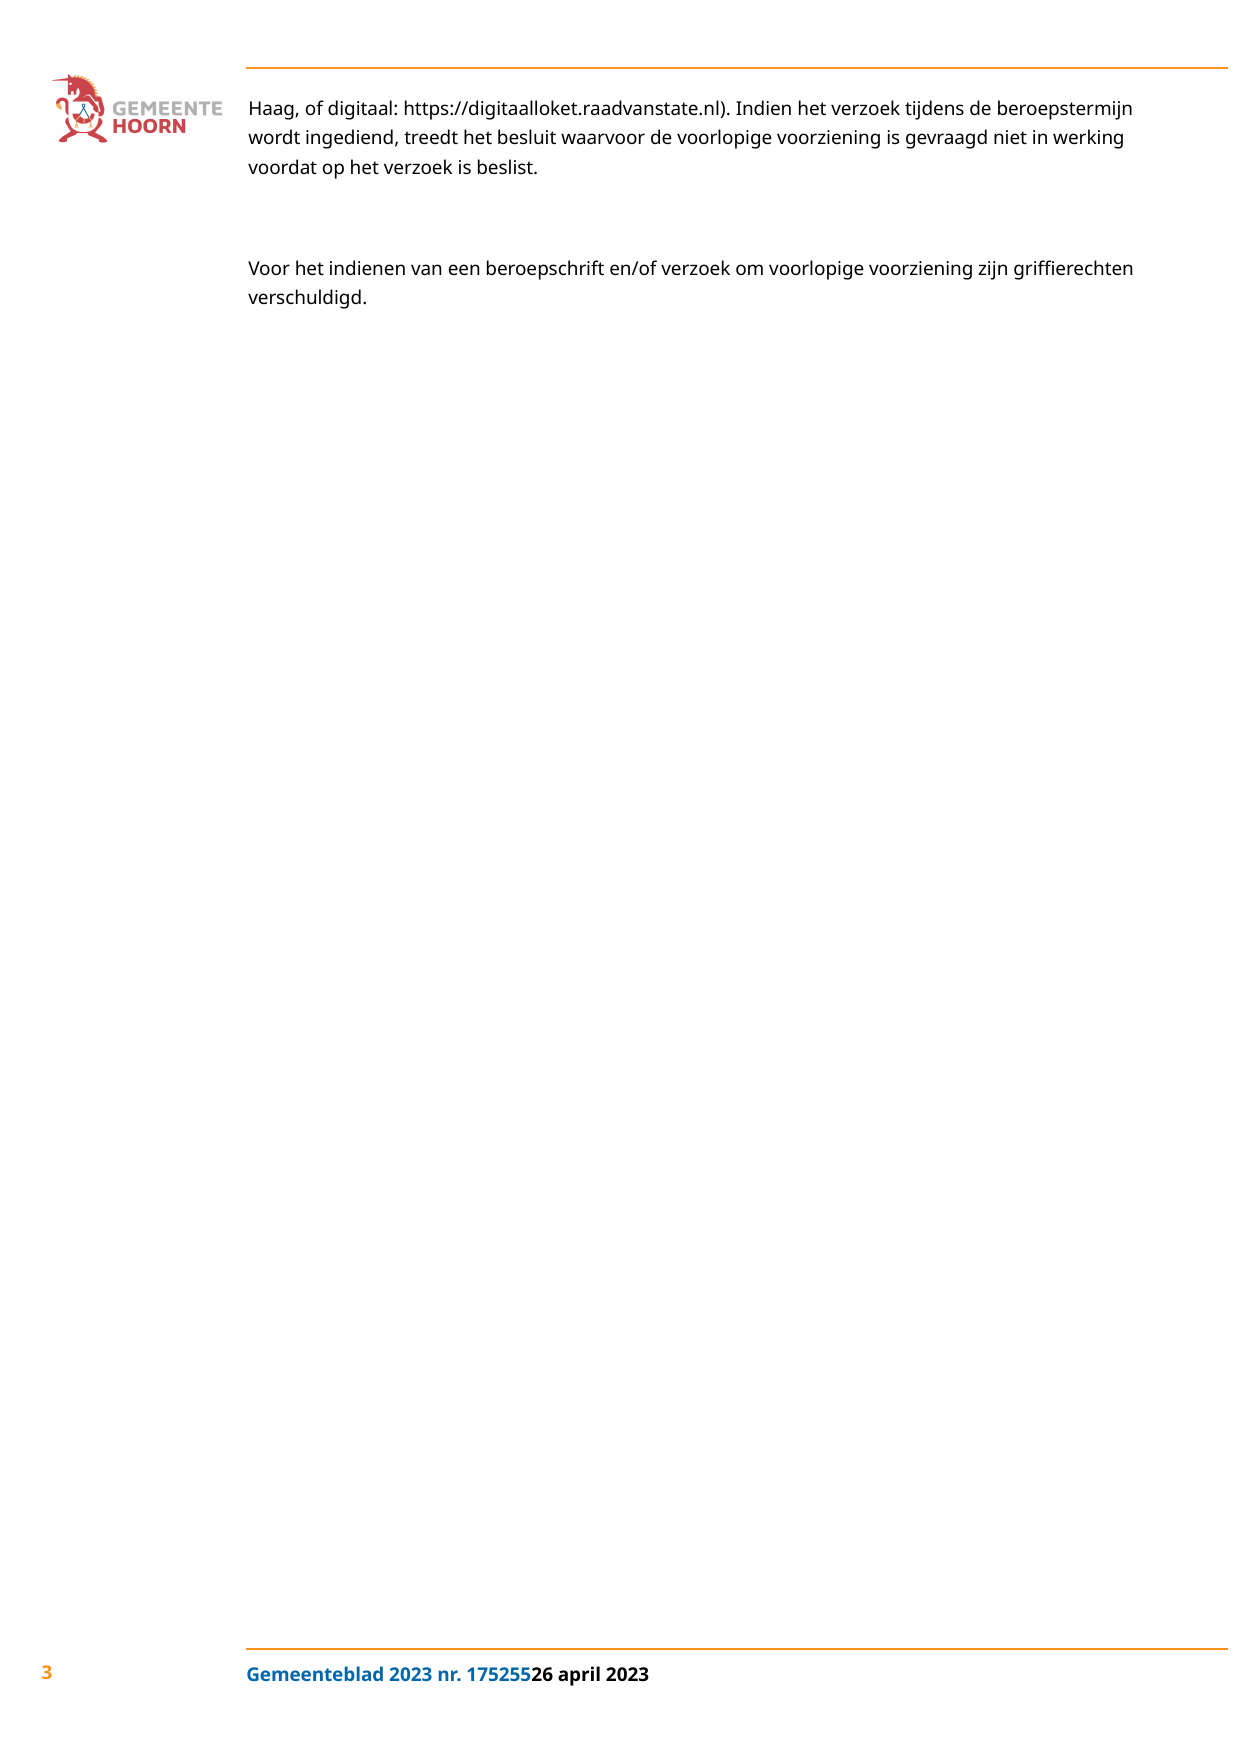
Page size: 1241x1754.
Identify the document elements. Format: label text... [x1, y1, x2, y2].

picture [41, 47, 231, 172]
text Voor het indienen van een beroepschrift en/of verzoek om voorlopige voorziening zijn griffierechten verschuldigd. [248, 255, 1152, 310]
text Haag, of digitaal: https://digitaalloket.raadvanstate.nl). Indien het verzoek tijdens de beroepstermijn wordt ingediend, treedt het besluit waarvoor de voorlopige voorziening is gevraagd niet in werking voordat op het verzoek is beslist. [248, 95, 1152, 180]
